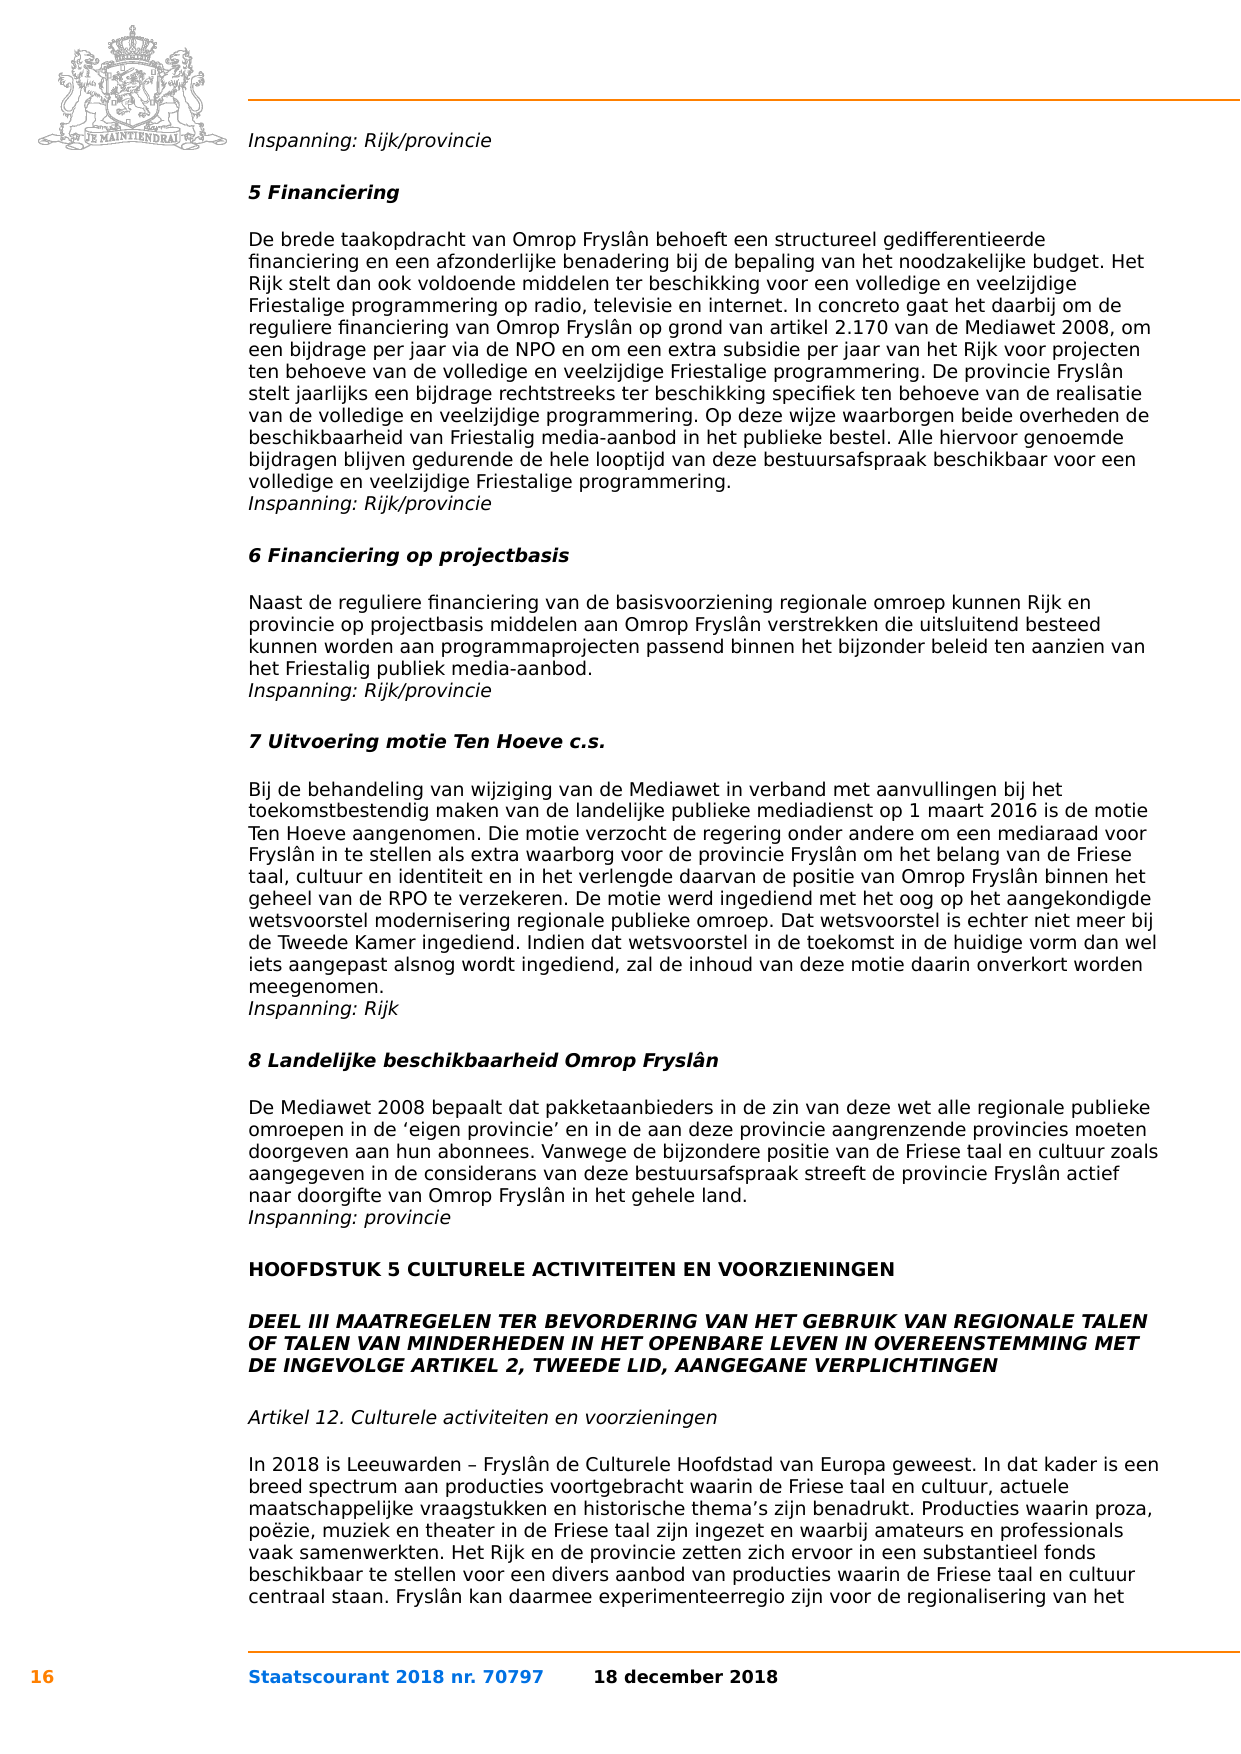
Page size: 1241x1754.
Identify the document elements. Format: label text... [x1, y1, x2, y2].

text In 2018 is Leeuwarden – Fryslân de Culturele Hoofdstad van Europa geweest. In dat kader is een breed spectrum aan producties voortgebracht waarin de Friese taal en cultuur, actuele maatschappelijke vraagstukken en historische thema’s zijn benadrukt. Producties waarin proza, poëzie, muziek en theater in de Friese taal zijn ingezet en waarbij amateurs en professionals vaak samenwerkten. Het Rijk en de provincie zetten zich ervoor in een substantieel fonds beschikbaar te stellen voor een divers aanbod van producties waarin de Friese taal en cultuur centraal staan. Fryslân kan daarmee experimenteerregio zijn voor de regionalisering van het [248, 1454, 1163, 1608]
subtitle DEEL III MAATREGELEN TER BEVORDERING VAN HET GEBRUIK VAN REGIONALE TALEN OF TALEN VAN MINDERHEDEN IN HET OPENBARE LEVEN IN OVEREENSTEMMING MET DE INGEVOLGE ARTIKEL 2, TWEEDE LID, AANGEGANE VERPLICHTINGEN [248, 1311, 1163, 1377]
text Inspanning: Rijk/provincie [248, 679, 1163, 701]
text Bij de behandeling van wijziging van de Mediawet in verband met aanvullingen bij het toekomstbestendig maken van de landelijke publieke mediadienst op 1 maart 2016 is de motie Ten Hoeve aangenomen. Die motie verzocht de regering onder andere om een mediaraad voor Fryslân in te stellen als extra waarborg voor de provincie Fryslân om het belang van de Friese taal, cultuur en identiteit en in het verlengde daarvan de positie van Omrop Fryslân binnen het geheel van de RPO te verzekeren. De motie werd ingediend met het oog op het aangekondigde wetsvoorstel modernisering regionale publieke omroep. Dat wetsvoorstel is echter niet meer bij de Tweede Kamer ingediend. Indien dat wetsvoorstel in de toekomst in de huidige vorm dan wel iets aangepast alsnog wordt ingediend, zal de inhoud van deze motie daarin onverkort worden meegenomen. [248, 778, 1163, 998]
text Inspanning: Rijk/provincie [248, 130, 1163, 152]
text De Mediawet 2008 bepaalt dat pakketaanbieders in de zin van deze wet alle regionale publieke omroepen in de ‘eigen provincie’ en in de aan deze provincie aangrenzende provincies moeten doorgeven aan hun abonnees. Vanwege de bijzondere positie van de Friese taal en cultuur zoals aangegeven in de considerans van deze bestuursafspraak streeft de provincie Fryslân actief naar doorgifte van Omrop Fryslân in het gehele land. [248, 1097, 1163, 1207]
picture [38, 25, 227, 150]
subtitle 5 Financiering [248, 182, 1163, 204]
text Naast de reguliere financiering van de basisvoorziening regionale omroep kunnen Rijk en provincie op projectbasis middelen aan Omrop Fryslân verstrekken die uitsluitend besteed kunnen worden aan programmaprojecten passend binnen het bijzonder beleid ten aanzien van het Friestalig publiek media-aanbod. [248, 592, 1163, 679]
subtitle 8 Landelijke beschikbaarheid Omrop Fryslân [248, 1050, 1163, 1072]
subtitle Artikel 12. Culturele activiteiten en voorzieningen [248, 1407, 1163, 1429]
subtitle HOOFDSTUK 5 CULTURELE ACTIVITEITEN EN VOORZIENINGEN [248, 1259, 1163, 1281]
text De brede taakopdracht van Omrop Fryslân behoeft een structureel gedifferentieerde financiering en een afzonderlijke benadering bij de bepaling van het noodzakelijke budget. Het Rijk stelt dan ook voldoende middelen ter beschikking voor een volledige en veelzijdige Friestalige programmering op radio, televisie en internet. In concreto gaat het daarbij om de reguliere financiering van Omrop Fryslân op grond van artikel 2.170 van de Mediawet 2008, om een bijdrage per jaar via de NPO en om een extra subsidie per jaar van het Rijk voor projecten ten behoeve van de volledige en veelzijdige Friestalige programmering. De provincie Fryslân stelt jaarlijks een bijdrage rechtstreeks ter beschikking specifiek ten behoeve van de realisatie van de volledige en veelzijdige programmering. Op deze wijze waarborgen beide overheden de beschikbaarheid van Friestalig media-aanbod in het publieke bestel. Alle hiervoor genoemde bijdragen blijven gedurende de hele looptijd van deze bestuursafspraak beschikbaar voor een volledige en veelzijdige Friestalige programmering. [248, 229, 1163, 493]
text Inspanning: provincie [248, 1207, 1163, 1229]
subtitle 6 Financiering op projectbasis [248, 544, 1163, 567]
text Inspanning: Rijk/provincie [248, 493, 1163, 514]
text Inspanning: Rijk [248, 998, 1163, 1020]
subtitle 7 Uitvoering motie Ten Hoeve c.s. [248, 731, 1163, 753]
